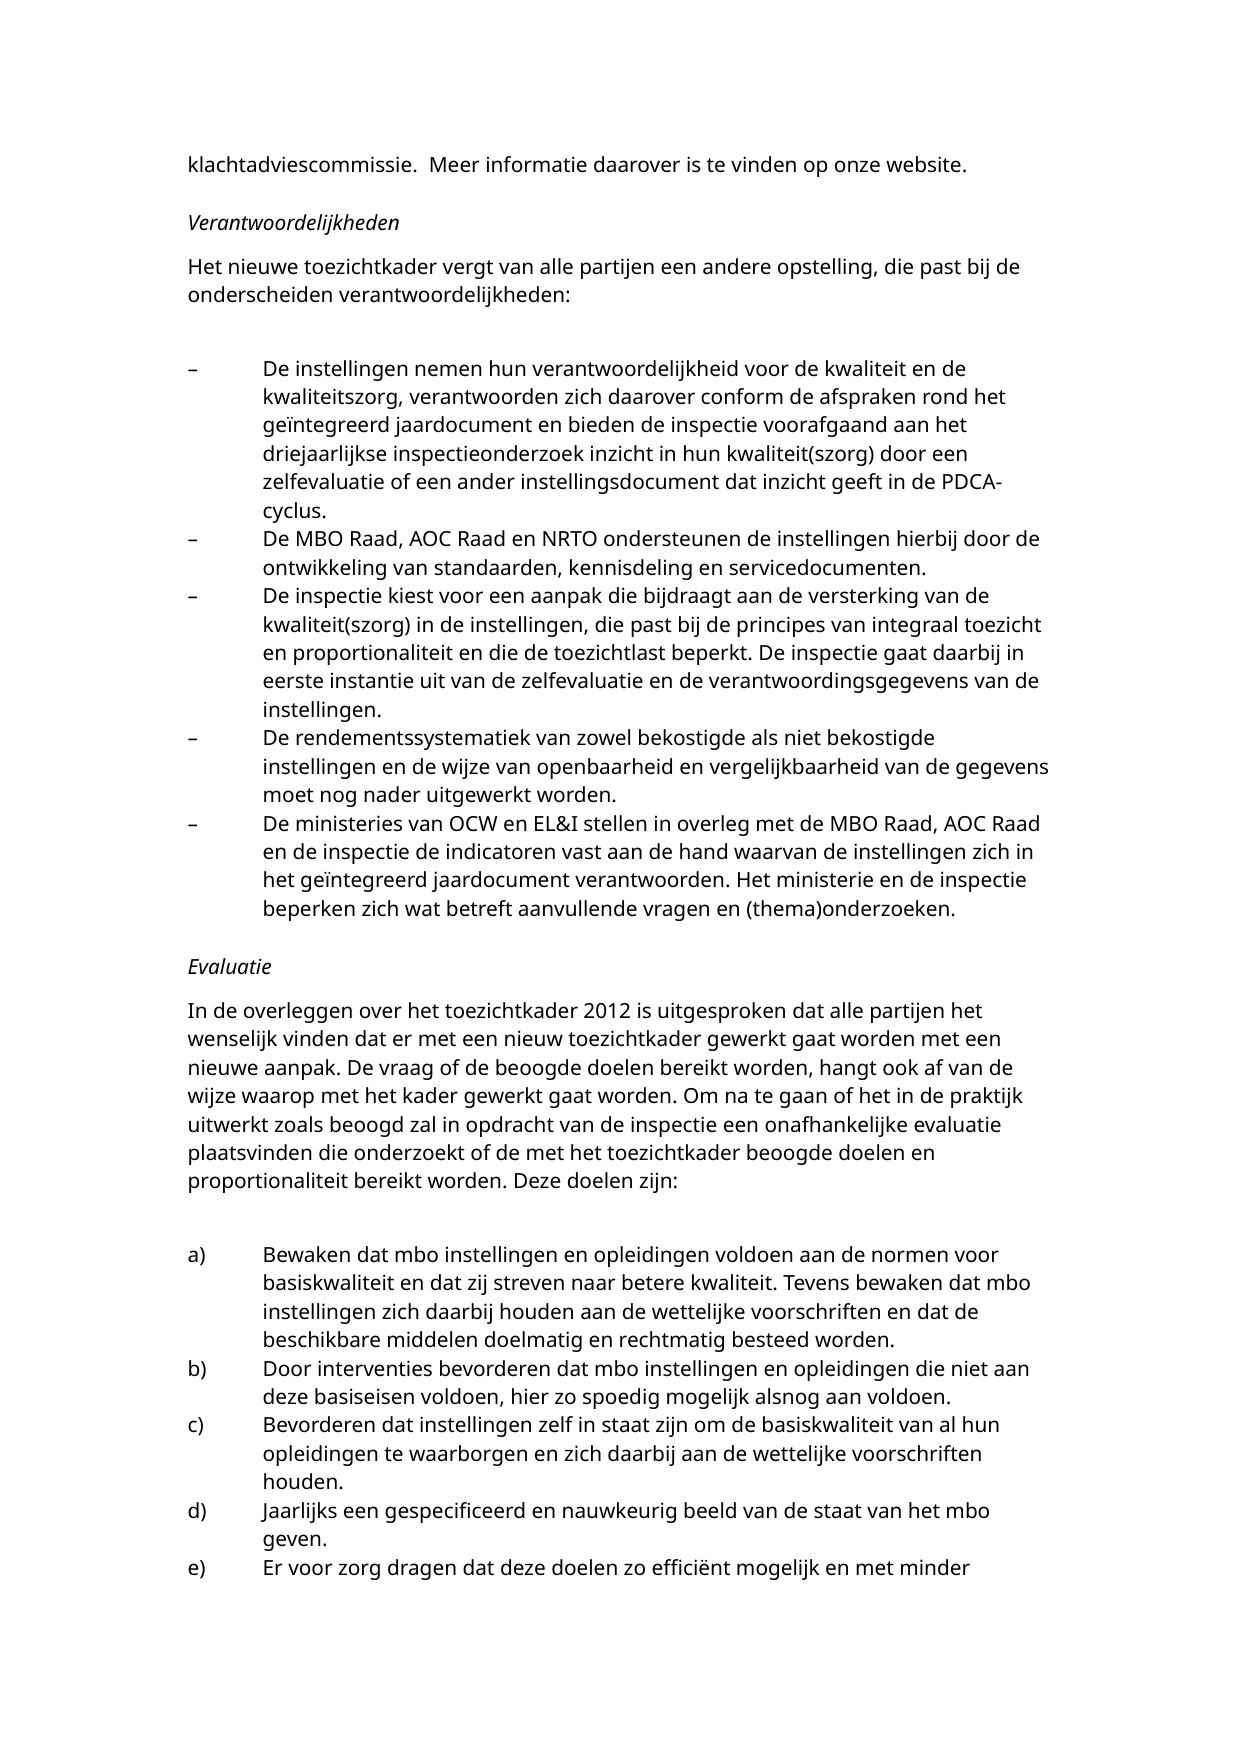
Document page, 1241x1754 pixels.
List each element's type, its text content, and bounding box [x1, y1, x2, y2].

list Door interventies bevorderen dat mbo instellingen en opleidingen die niet aan deze basiseisen voldoen, hier zo spoedig mogelijk alsnog aan voldoen. [187, 1354, 1053, 1411]
list De MBO Raad, AOC Raad en NRTO ondersteunen de instellingen hierbij door de ontwikkeling van standaarden, kennisdeling en servicedocumenten. [187, 524, 1053, 581]
list Jaarlijks een gespecificeerd en nauwkeurig beeld van de staat van het mbo geven. [187, 1496, 1053, 1553]
list Er voor zorg dragen dat deze doelen zo efficiënt mogelijk en met minder [187, 1553, 1053, 1581]
list Bevorderen dat instellingen zelf in staat zijn om de basiskwaliteit van al hun opleidingen te waarborgen en zich daarbij aan de wettelijke voorschriften houden. [187, 1411, 1053, 1496]
list De rendementssystematiek van zowel bekostigde als niet bekostigde instellingen en de wijze van openbaarheid en vergelijkbaarheid van de gegevens moet nog nader uitgewerkt worden. [187, 723, 1053, 809]
text Verantwoordelijkheden [187, 208, 1053, 237]
text Evaluatie [187, 952, 1053, 981]
list De inspectie kiest voor een aanpak die bijdraagt aan de versterking van de kwaliteit(szorg) in de instellingen, die past bij de principes van integraal toezicht en proportionaliteit en die de toezichtlast beperkt. De inspectie gaat daarbij in eerste instantie uit van de zelfevaluatie en de verantwoordingsgegevens van de instellingen. [187, 581, 1053, 723]
text In de overleggen over het toezichtkader 2012 is uitgesproken dat alle partijen het wenselijk vinden dat er met een nieuw toezichtkader gewerkt gaat worden met een nieuwe aanpak. De vraag of de beoogde doelen bereikt worden, hangt ook af van de wijze waarop met het kader gewerkt gaat worden. Om na te gaan of het in de praktijk uitwerkt zoals beoogd zal in opdracht van de inspectie een onafhankelijke evaluatie plaatsvinden die onderzoekt of de met het toezichtkader beoogde doelen en proportionaliteit bereikt worden. Deze doelen zijn: [187, 996, 1053, 1195]
text Het nieuwe toezichtkader vergt van alle partijen een andere opstelling, die past bij de onderscheiden verantwoordelijkheden: [187, 252, 1053, 309]
list De ministeries van OCW en EL&I stellen in overleg met de MBO Raad, AOC Raad en de inspectie de indicatoren vast aan de hand waarvan de instellingen zich in het geïntegreerd jaardocument verantwoorden. Het ministerie en de inspectie beperken zich wat betreft aanvullende vragen en (thema)onderzoeken. [187, 809, 1053, 922]
list Bewaken dat mbo instellingen en opleidingen voldoen aan de normen voor basiskwaliteit en dat zij streven naar betere kwaliteit. Tevens bewaken dat mbo instellingen zich daarbij houden aan de wettelijke voorschriften en dat de beschikbare middelen doelmatig en rechtmatig besteed worden. [187, 1240, 1053, 1354]
list De instellingen nemen hun verantwoordelijkheid voor de kwaliteit en de kwaliteitszorg, verantwoorden zich daarover conform de afspraken rond het geïntegreerd jaardocument en bieden de inspectie voorafgaand aan het driejaarlijkse inspectieonderzoek inzicht in hun kwaliteit(szorg) door een zelfevaluatie of een ander instellingsdocument dat inzicht geeft in de PDCA-cyclus. [187, 354, 1053, 524]
text klachtadviescommissie. Meer informatie daarover is te vinden op onze website. [187, 150, 1053, 178]
